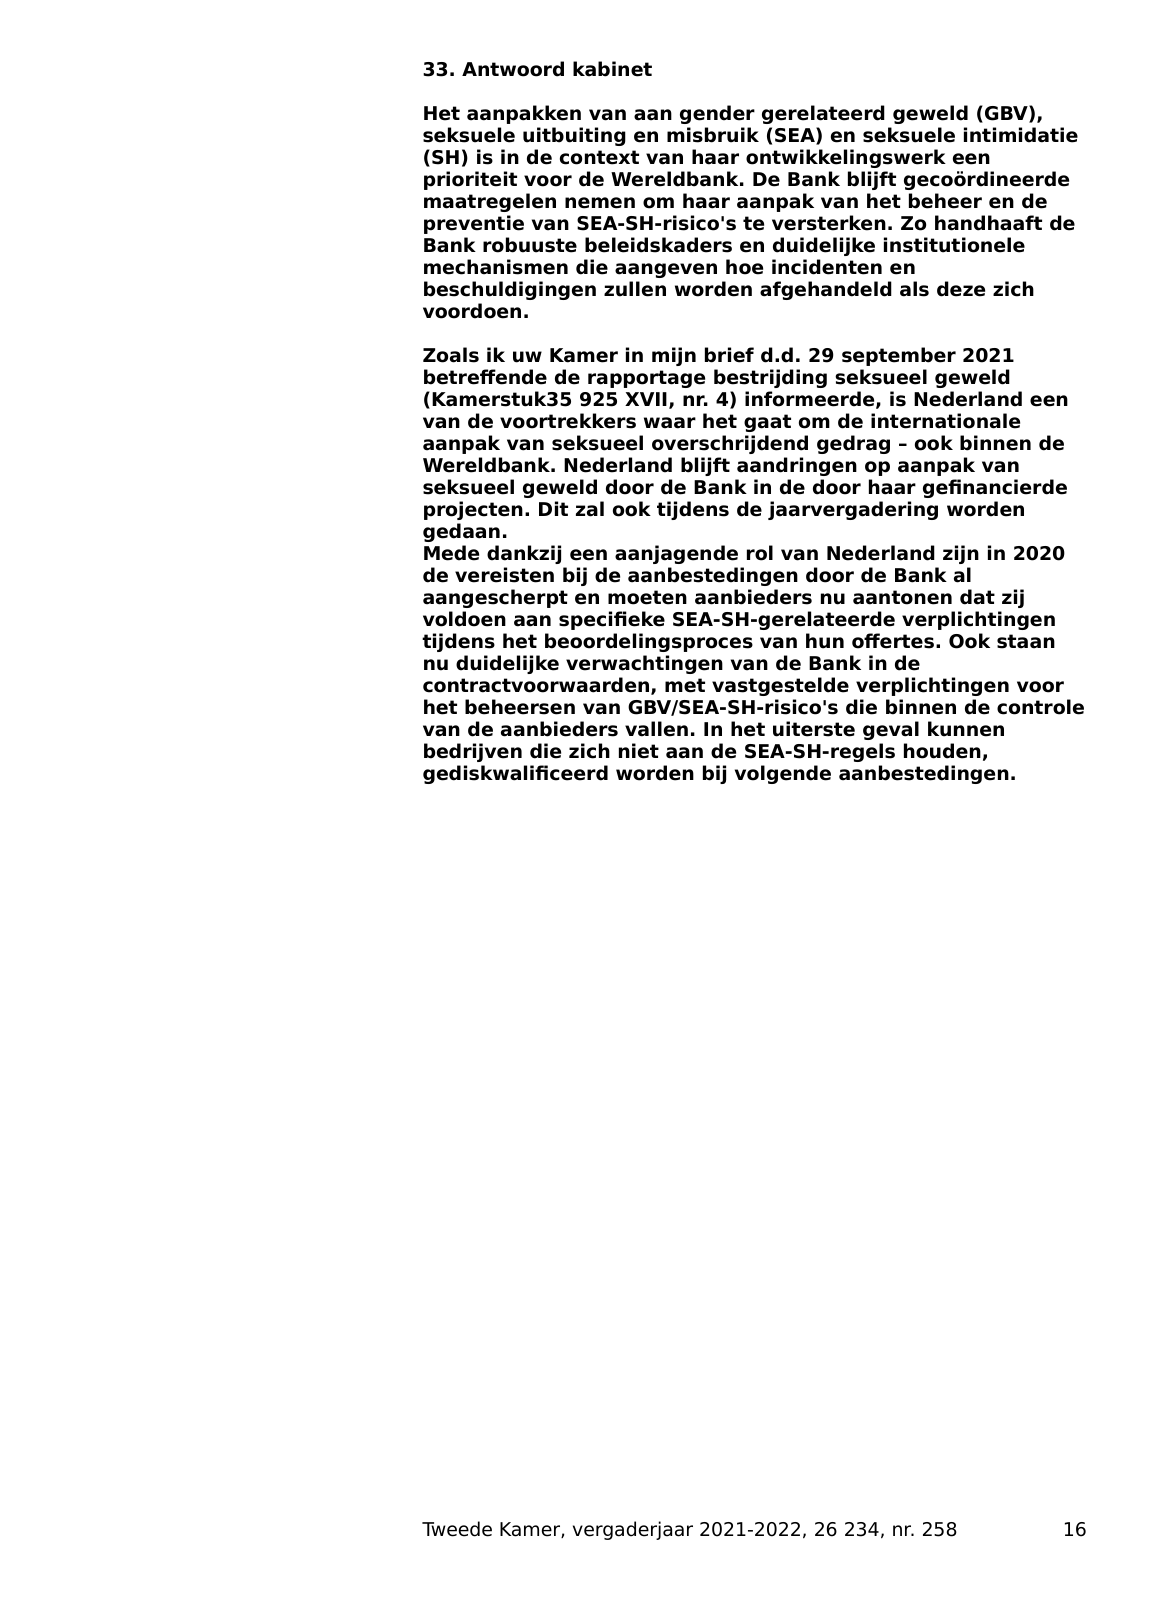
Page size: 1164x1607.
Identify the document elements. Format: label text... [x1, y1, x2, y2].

subtitle 33. Antwoord kabinet [422, 59, 1087, 81]
text Het aanpakken van aan gender gerelateerd geweld (GBV), seksuele uitbuiting en misbruik (SEA) en seksuele intimidatie (SH) is in de context van haar ontwikkelingswerk een prioriteit voor de Wereldbank. De Bank blijft gecoördineerde maatregelen nemen om haar aanpak van het beheer en de preventie van SEA-SH-risico's te versterken. Zo handhaaft de Bank robuuste beleidskaders en duidelijke institutionele mechanismen die aangeven hoe incidenten en beschuldigingen zullen worden afgehandeld als deze zich voordoen. [422, 103, 1087, 323]
text Mede dankzij een aanjagende rol van Nederland zijn in 2020 de vereisten bij de aanbestedingen door de Bank al aangescherpt en moeten aanbieders nu aantonen dat zij voldoen aan specifieke SEA-SH-gerelateerde verplichtingen tijdens het beoordelingsproces van hun offertes. Ook staan nu duidelijke verwachtingen van de Bank in de contractvoorwaarden, met vastgestelde verplichtingen voor het beheersen van GBV/SEA-SH-risico's die binnen de controle van de aanbieders vallen. In het uiterste geval kunnen bedrijven die zich niet aan de SEA-SH-regels houden, gediskwalificeerd worden bij volgende aanbestedingen. [422, 543, 1087, 785]
text Zoals ik uw Kamer in mijn brief d.d. 29 september 2021 betreffende de rapportage bestrijding seksueel geweld (Kamerstuk35 925 XVII, nr. 4) informeerde, is Nederland een van de voortrekkers waar het gaat om de internationale aanpak van seksueel overschrijdend gedrag – ook binnen de Wereldbank. Nederland blijft aandringen op aanpak van seksueel geweld door de Bank in de door haar gefinancierde projecten. Dit zal ook tijdens de jaarvergadering worden gedaan. [422, 345, 1087, 543]
